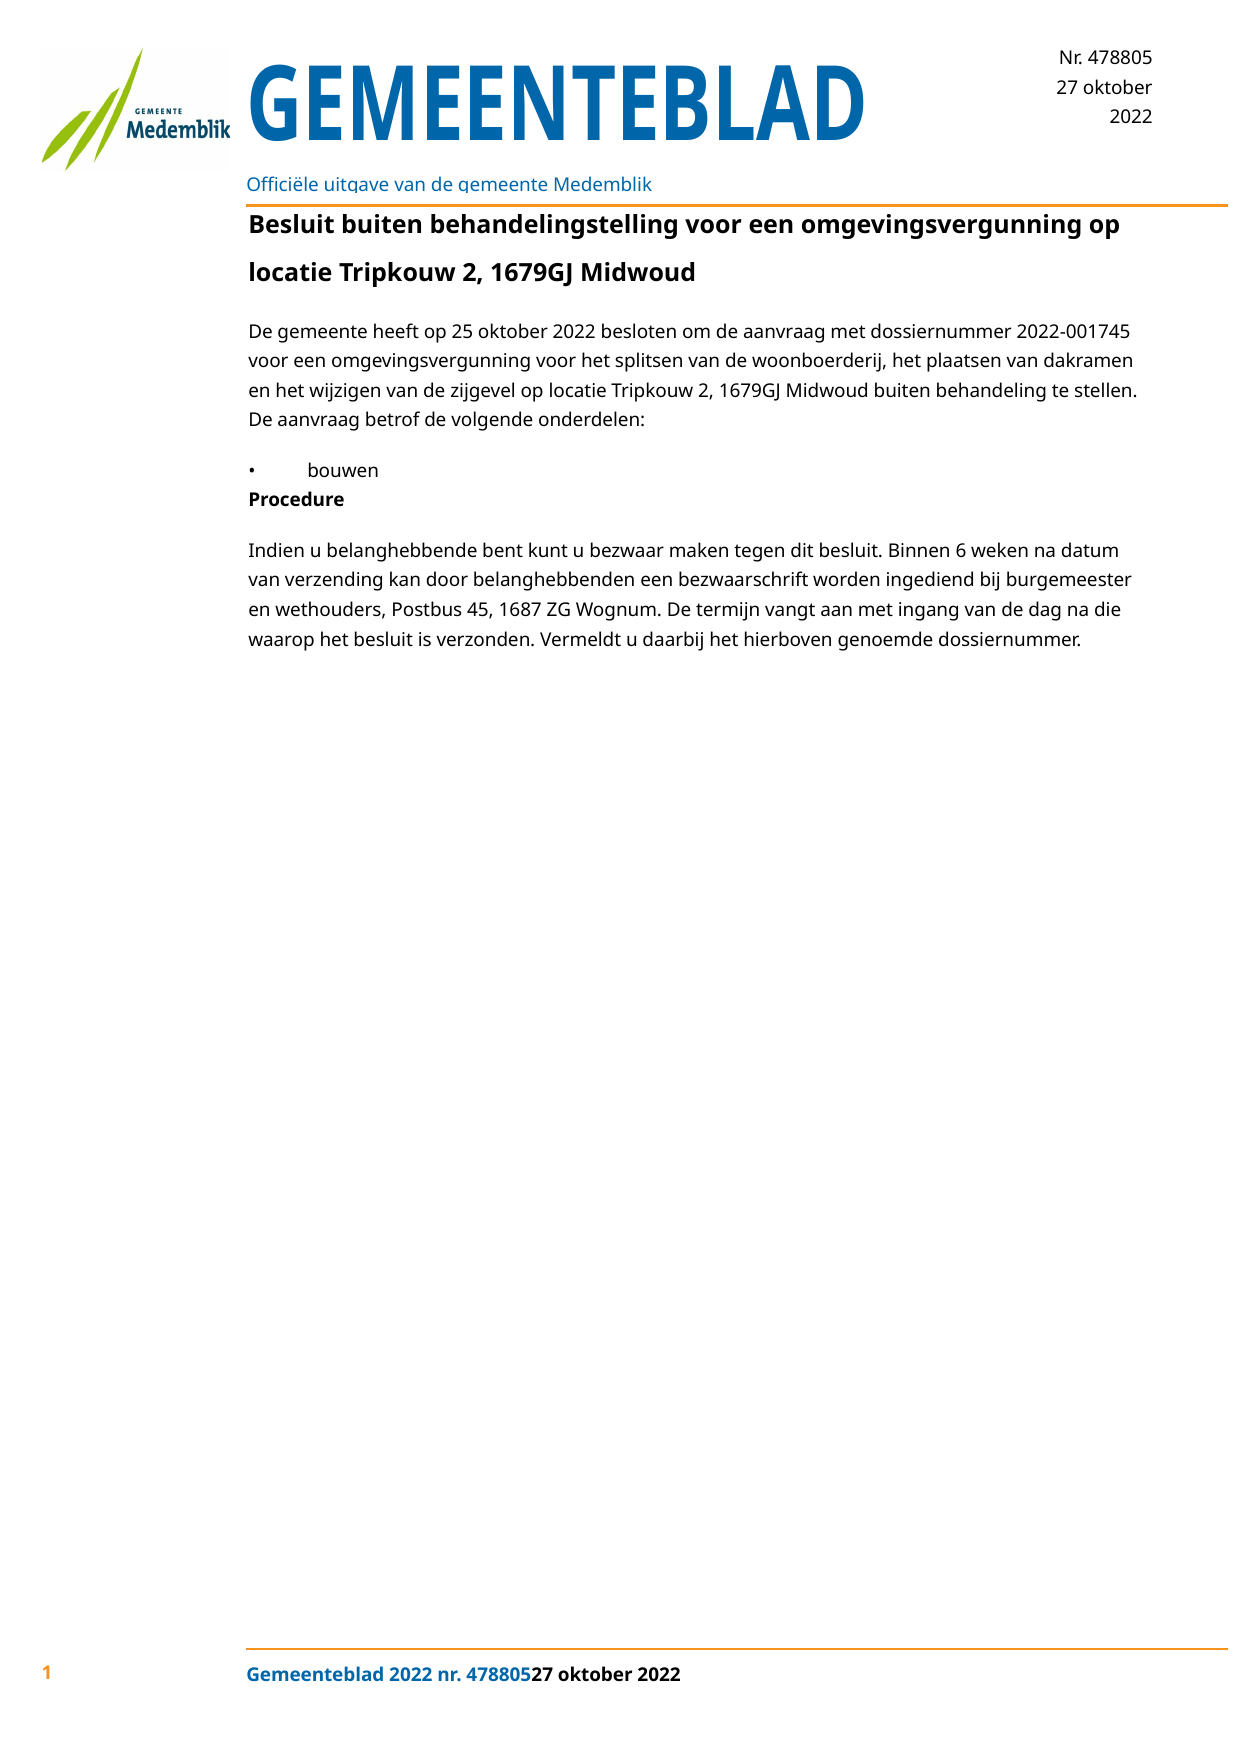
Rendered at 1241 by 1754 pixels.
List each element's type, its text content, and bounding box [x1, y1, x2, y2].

text Procedure [248, 487, 1152, 512]
text Indien u belanghebbende bent kunt u bezwaar maken tegen dit besluit. Binnen 6 weken na datum van verzending kan door belanghebbenden een bezwaarschrift worden ingediend bij burgemeester en wethouders, Postbus 45, 1687 ZG Wognum. De termijn vangt aan met ingang van de dag na die waarop het besluit is verzonden. Vermeldt u daarbij het hierboven genoemde dossiernummer. [248, 537, 1152, 652]
text De gemeente heeft op 25 oktober 2022 besloten om de aanvraag met dossiernummer 2022-001745 voor een omgevingsvergunning voor het splitsen van de woonboerderij, het plaatsen van dakramen en het wijzigen van de zijgevel op locatie Tripkouw 2, 1679GJ Midwoud buiten behandeling te stellen. De aanvraag betrof de volgende onderdelen: [248, 318, 1152, 432]
picture [41, 47, 231, 172]
text Besluit buiten behandelingstelling voor een omgevingsvergunning op locatie Tripkouw 2, 1679GJ Midwoud [248, 207, 1152, 288]
list bouwen [248, 457, 1152, 483]
